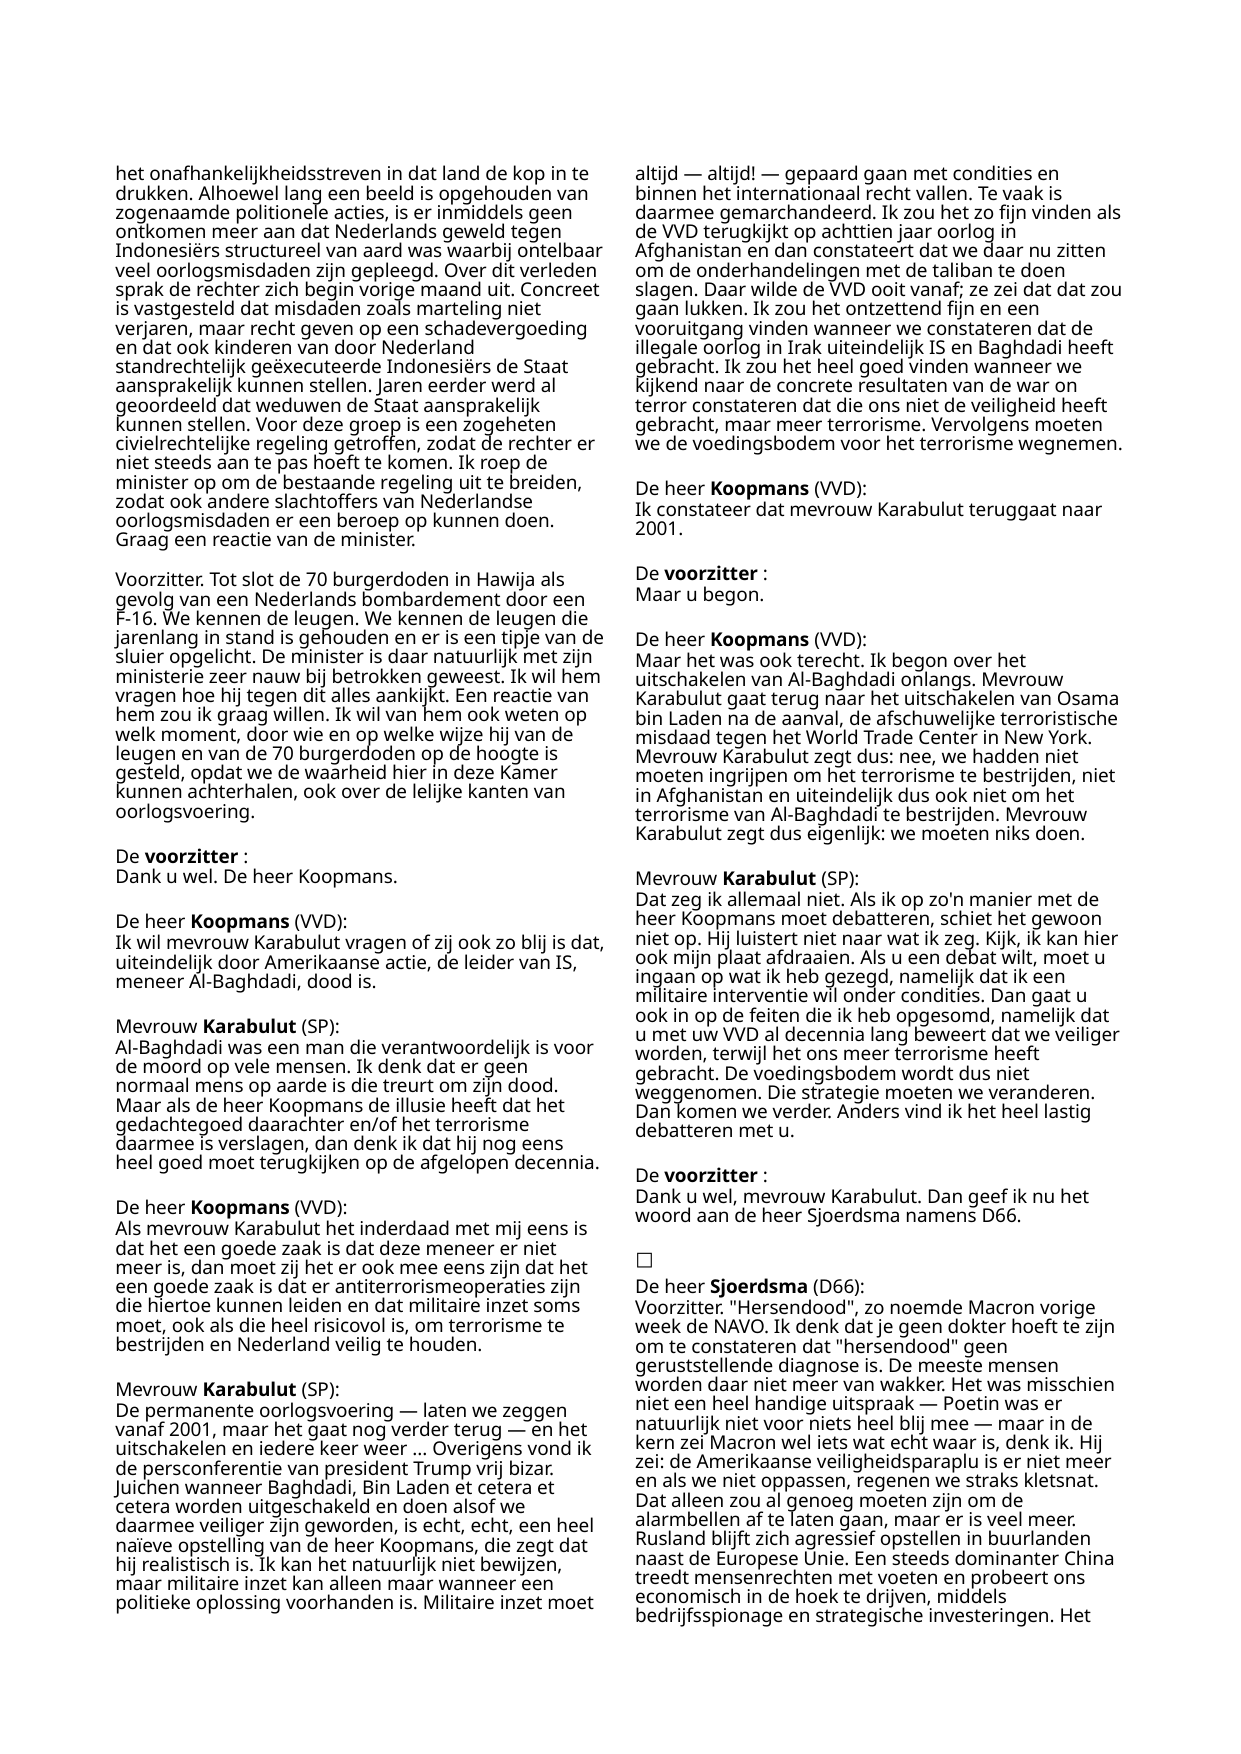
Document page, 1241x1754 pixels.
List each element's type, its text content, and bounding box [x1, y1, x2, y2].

text De voorzitter : [635, 1162, 1125, 1188]
text Mevrouw Karabulut (SP): [115, 1013, 605, 1039]
text De heer Koopmans (VVD): [115, 909, 605, 934]
text Mevrouw Karabulut (SP): [115, 1376, 605, 1402]
text Voorzitter. Tot slot de 70 burgerdoden in Hawija als gevolg van een Nederlands bombardement door een F-16. We kennen de leugen. We kennen de leugen die jarenlang in stand is gehouden en er is een tipje van de sluier opgelicht. De minister is daar natuurlijk met zijn ministerie zeer nauw bij betrokken geweest. Ik wil hem vragen hoe hij tegen dit alles aankijkt. Een reactie van hem zou ik graag willen. Ik wil van hem ook weten op welk moment, door wie en op welke wijze hij van de leugen en van de 70 burgerdoden op de hoogte is gesteld, opdat we de waarheid hier in deze Kamer kunnen achterhalen, ook over de lelijke kanten van oorlogsvoering. [115, 571, 605, 822]
text Ik wil mevrouw Karabulut vragen of zij ook zo blij is dat, uiteindelijk door Amerikaanse actie, de leider van IS, meneer Al-Baghdadi, dood is. [115, 934, 605, 992]
text Mevrouw Karabulut (SP): [635, 865, 1125, 891]
text De heer Koopmans (VVD): [115, 1194, 605, 1220]
text De heer Koopmans (VVD): [635, 475, 1125, 501]
text Maar u begon. [635, 586, 1125, 605]
text Dat zeg ik allemaal niet. Als ik op zo'n manier met de heer Koopmans moet debatteren, schiet het gewoon niet op. Hij luistert niet naar wat ik zeg. Kijk, ik kan hier ook mijn plaat afdraaien. Als u een debat wilt, moet u ingaan op wat ik heb gezegd, namelijk dat ik een militaire interventie wil onder condities. Dan gaat u ook in op de feiten die ik heb opgesomd, namelijk dat u met uw VVD al decennia lang beweert dat we veiliger worden, terwijl het ons meer terrorisme heeft gebracht. De voedingsbodem wordt dus niet weggenomen. Die strategie moeten we veranderen. Dan komen we verder. Anders vind ik het heel lastig debatteren met u. [635, 891, 1125, 1142]
text ⬜ [635, 1248, 1125, 1273]
text altijd — altijd! — gepaard gaan met condities en binnen het internationaal recht vallen. Te vaak is daarmee gemarchandeerd. Ik zou het zo fijn vinden als de VVD terugkijkt op achttien jaar oorlog in Afghanistan en dan constateert dat we daar nu zitten om de onderhandelingen met de taliban te doen slagen. Daar wilde de VVD ooit vanaf; ze zei dat dat zou gaan lukken. Ik zou het ontzettend fijn en een vooruitgang vinden wanneer we constateren dat de illegale oorlog in Irak uiteindelijk IS en Baghdadi heeft gebracht. Ik zou het heel goed vinden wanneer we kijkend naar de concrete resultaten van de war on terror constateren dat die ons niet de veiligheid heeft gebracht, maar meer terrorisme. Vervolgens moeten we de voedingsbodem voor het terrorisme wegnemen. [635, 165, 1125, 454]
text Al-Baghdadi was een man die verantwoordelijk is voor de moord op vele mensen. Ik denk dat er geen normaal mens op aarde is die treurt om zijn dood. Maar als de heer Koopmans de illusie heeft dat het gedachtegoed daarachter en/of het terrorisme daarmee is verslagen, dan denk ik dat hij nog eens heel goed moet terugkijken op de afgelopen decennia. [115, 1039, 605, 1174]
text De voorzitter : [635, 560, 1125, 586]
text De permanente oorlogsvoering — laten we zeggen vanaf 2001, maar het gaat nog verder terug — en het uitschakelen en iedere keer weer ... Overigens vond ik de persconferentie van president Trump vrij bizar. Juichen wanneer Baghdadi, Bin Laden et cetera et cetera worden uitgeschakeld en doen alsof we daarmee veiliger zijn geworden, is echt, echt, een heel naïeve opstelling van de heer Koopmans, die zegt dat hij realistisch is. Ik kan het natuurlijk niet bewijzen, maar militaire inzet kan alleen maar wanneer een politieke oplossing voorhanden is. Militaire inzet moet [115, 1402, 605, 1614]
text het onafhankelijkheidsstreven in dat land de kop in te drukken. Alhoewel lang een beeld is opgehouden van zogenaamde politionele acties, is er inmiddels geen ontkomen meer aan dat Nederlands geweld tegen Indonesiërs structureel van aard was waarbij ontelbaar veel oorlogsmisdaden zijn gepleegd. Over dit verleden sprak de rechter zich begin vorige maand uit. Concreet is vastgesteld dat misdaden zoals marteling niet verjaren, maar recht geven op een schadevergoeding en dat ook kinderen van door Nederland standrechtelijk geëxecuteerde Indonesiërs de Staat aansprakelijk kunnen stellen. Jaren eerder werd al geoordeeld dat weduwen de Staat aansprakelijk kunnen stellen. Voor deze groep is een zogeheten civielrechtelijke regeling getroffen, zodat de rechter er niet steeds aan te pas hoeft te komen. Ik roep de minister op om de bestaande regeling uit te breiden, zodat ook andere slachtoffers van Nederlandse oorlogsmisdaden er een beroep op kunnen doen. Graag een reactie van de minister. [115, 165, 605, 551]
text Maar het was ook terecht. Ik begon over het uitschakelen van Al-Baghdadi onlangs. Mevrouw Karabulut gaat terug naar het uitschakelen van Osama bin Laden na de aanval, de afschuwelijke terroristische misdaad tegen het World Trade Center in New York. Mevrouw Karabulut zegt dus: nee, we hadden niet moeten ingrijpen om het terrorisme te bestrijden, niet in Afghanistan en uiteindelijk dus ook niet om het terrorisme van Al-Baghdadi te bestrijden. Mevrouw Karabulut zegt dus eigenlijk: we moeten niks doen. [635, 652, 1125, 844]
text De voorzitter : [115, 843, 605, 868]
text Ik constateer dat mevrouw Karabulut teruggaat naar 2001. [635, 501, 1125, 539]
text De heer Sjoerdsma (D66): [635, 1273, 1125, 1299]
text Voorzitter. "Hersendood", zo noemde Macron vorige week de NAVO. Ik denk dat je geen dokter hoeft te zijn om te constateren dat "hersendood" geen geruststellende diagnose is. De meeste mensen worden daar niet meer van wakker. Het was misschien niet een heel handige uitspraak — Poetin was er natuurlijk niet voor niets heel blij mee — maar in de kern zei Macron wel iets wat echt waar is, denk ik. Hij zei: de Amerikaanse veiligheidsparaplu is er niet meer en als we niet oppassen, regenen we straks kletsnat. Dat alleen zou al genoeg moeten zijn om de alarmbellen af te laten gaan, maar er is veel meer. Rusland blijft zich agressief opstellen in buurlanden naast de Europese Unie. Een steeds dominanter China treedt mensenrechten met voeten en probeert ons economisch in de hoek te drijven, middels bedrijfsspionage en strategische investeringen. Het [635, 1299, 1125, 1627]
text Als mevrouw Karabulut het inderdaad met mij eens is dat het een goede zaak is dat deze meneer er niet meer is, dan moet zij het er ook mee eens zijn dat het een goede zaak is dat er antiterrorismeoperaties zijn die hiertoe kunnen leiden en dat militaire inzet soms moet, ook als die heel risicovol is, om terrorisme te bestrijden en Nederland veilig te houden. [115, 1220, 605, 1355]
text De heer Koopmans (VVD): [635, 626, 1125, 652]
text Dank u wel. De heer Koopmans. [115, 868, 605, 888]
text Dank u wel, mevrouw Karabulut. Dan geef ik nu het woord aan de heer Sjoerdsma namens D66. [635, 1188, 1125, 1227]
